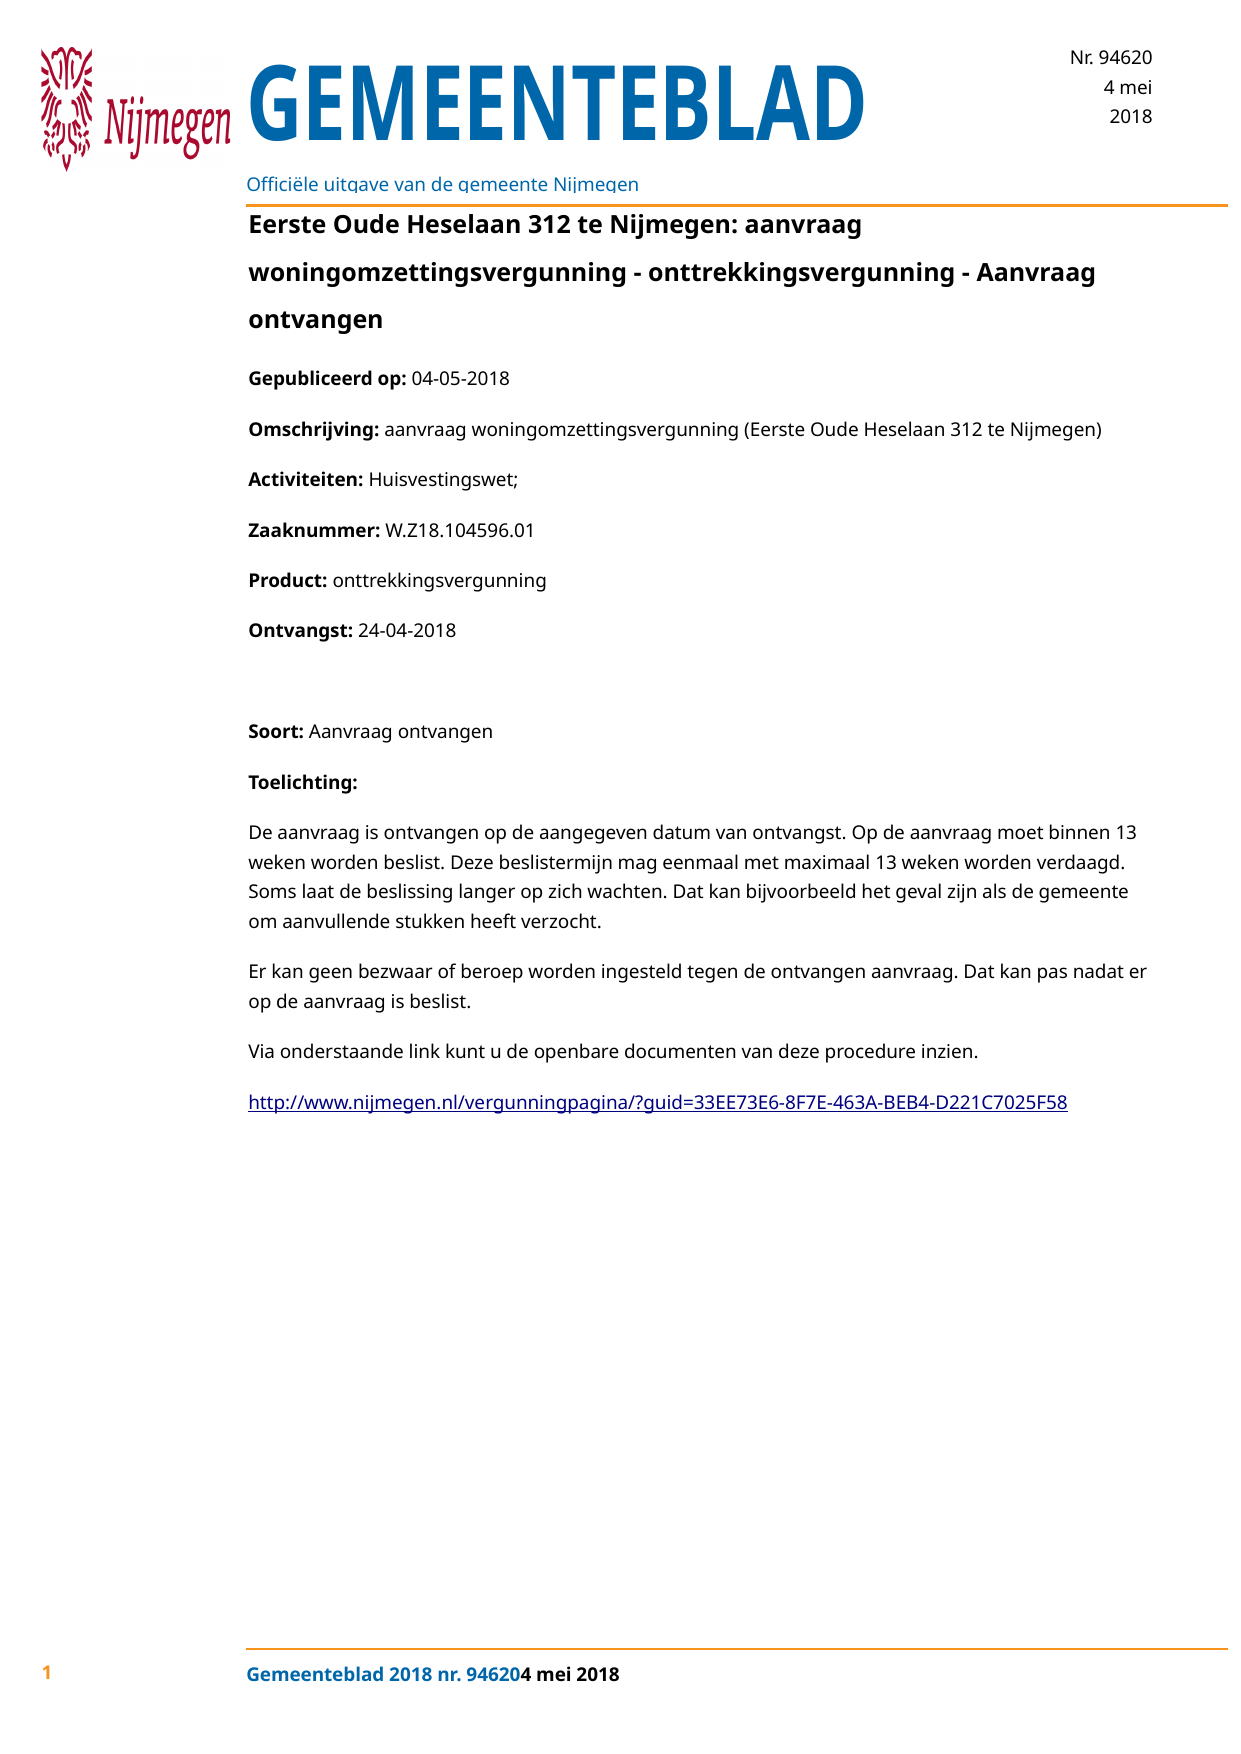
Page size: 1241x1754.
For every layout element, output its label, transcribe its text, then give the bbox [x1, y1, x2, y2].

text Toelichting: [248, 769, 1152, 794]
text http://www.nijmegen.nl/vergunningpagina/?guid=33EE73E6-8F7E-463A-BEB4-D221C7025F58 [248, 1089, 1152, 1114]
text Er kan geen bezwaar of beroep worden ingesteld tegen de ontvangen aanvraag. Dat kan pas nadat er op de aanvraag is beslist. [248, 958, 1152, 1014]
picture [41, 47, 231, 172]
text Gepubliceerd op: 04-05-2018 [248, 366, 1152, 391]
text Ontvangst: 24-04-2018 [248, 618, 1152, 643]
text Eerste Oude Heselaan 312 te Nijmegen: aanvraag woningomzettingsvergunning - onttrekkingsvergunning - Aanvraag ontvangen [248, 207, 1152, 336]
text Activiteiten: Huisvestingswet; [248, 466, 1152, 492]
text Via onderstaande link kunt u de openbare documenten van deze procedure inzien. [248, 1038, 1152, 1064]
text De aanvraag is ontvangen op de aangegeven datum van ontvangst. Op de aanvraag moet binnen 13 weken worden beslist. Deze beslistermijn mag eenmaal met maximaal 13 weken worden verdaagd. Soms laat de beslissing langer op zich wachten. Dat kan bijvoorbeeld het geval zijn als de gemeente om aanvullende stukken heeft verzocht. [248, 819, 1152, 934]
text Zaaknummer: W.Z18.104596.01 [248, 517, 1152, 542]
text Product: onttrekkingsvergunning [248, 567, 1152, 593]
text Soort: Aanvraag ontvangen [248, 718, 1152, 744]
text Omschrijving: aanvraag woningomzettingsvergunning (Eerste Oude Heselaan 312 te Nijmegen) [248, 416, 1152, 442]
